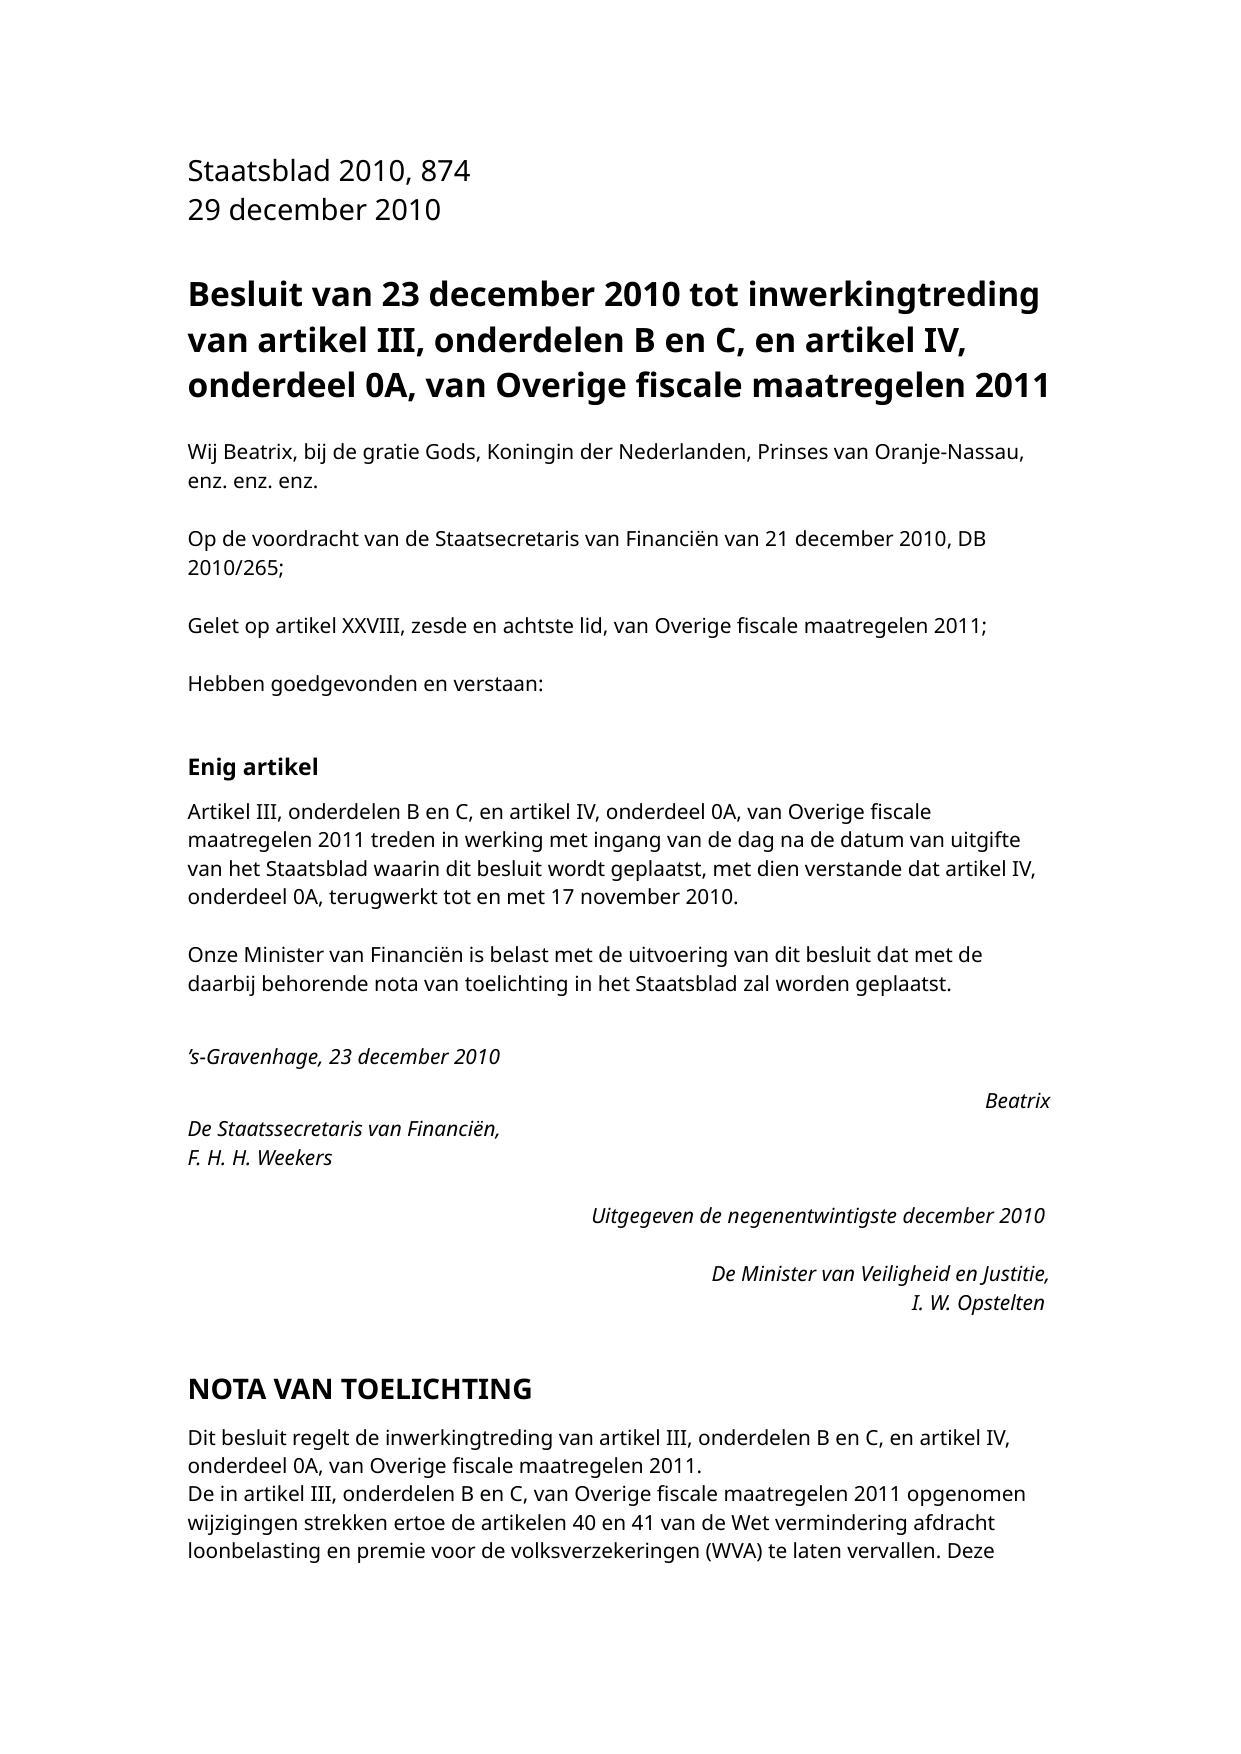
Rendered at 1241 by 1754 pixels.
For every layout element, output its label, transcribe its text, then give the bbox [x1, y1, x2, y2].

text Op de voordracht van de Staatsecretaris van Financiën van 21 december 2010, DB 2010/265; [187, 524, 1053, 581]
text I. W. Opstelten [187, 1288, 1053, 1316]
subtitle NOTA VAN TOELICHTING [187, 1369, 1053, 1408]
text Onze Minister van Financiën is belast met de uitvoering van dit besluit dat met de daarbij behorende nota van toelichting in het Staatsblad zal worden geplaatst. [187, 941, 1053, 997]
text Beatrix [187, 1086, 1053, 1114]
text Artikel III, onderdelen B en C, en artikel IV, onderdeel 0A, van Overige fiscale maatregelen 2011 treden in werking met ingang van de dag na de datum van uitgifte van het Staatsblad waarin dit besluit wordt geplaatst, met dien verstande dat artikel IV, onderdeel 0A, terugwerkt tot en met 17 november 2010. [187, 797, 1053, 911]
subtitle Enig artikel [187, 751, 1053, 782]
text Staatsblad 2010, 874 [187, 150, 1053, 190]
text Hebben goedgevonden en verstaan: [187, 669, 1053, 698]
text Wij Beatrix, bij de gratie Gods, Koningin der Nederlanden, Prinses van Oranje-Nassau, enz. enz. enz. [187, 437, 1053, 494]
text De Staatssecretaris van Financiën, [187, 1114, 1053, 1143]
text De in artikel III, onderdelen B en C, van Overige fiscale maatregelen 2011 opgenomen wijzigingen strekken ertoe de artikelen 40 en 41 van de Wet vermindering afdracht loonbelasting en premie voor de volksverzekeringen (WVA) te laten vervallen. Deze [187, 1479, 1053, 1565]
text F. H. H. Weekers [187, 1143, 1053, 1171]
text 29 december 2010 [187, 190, 1053, 229]
text Dit besluit regelt de inwerkingtreding van artikel III, onderdelen B en C, en artikel IV, onderdeel 0A, van Overige fiscale maatregelen 2011. [187, 1423, 1053, 1479]
text ’s-Gravenhage, 23 december 2010 [187, 1042, 1053, 1071]
text Uitgegeven de negenentwintigste december 2010 [187, 1201, 1053, 1229]
text Gelet op artikel XXVIII, zesde en achtste lid, van Overige fiscale maatregelen 2011; [187, 611, 1053, 639]
subtitle Besluit van 23 december 2010 tot inwerkingtreding van artikel III, onderdelen B en C, en artikel IV, onderdeel 0A, van Overige fiscale maatregelen 2011 [187, 271, 1053, 407]
text De Minister van Veiligheid en Justitie, [187, 1259, 1053, 1288]
